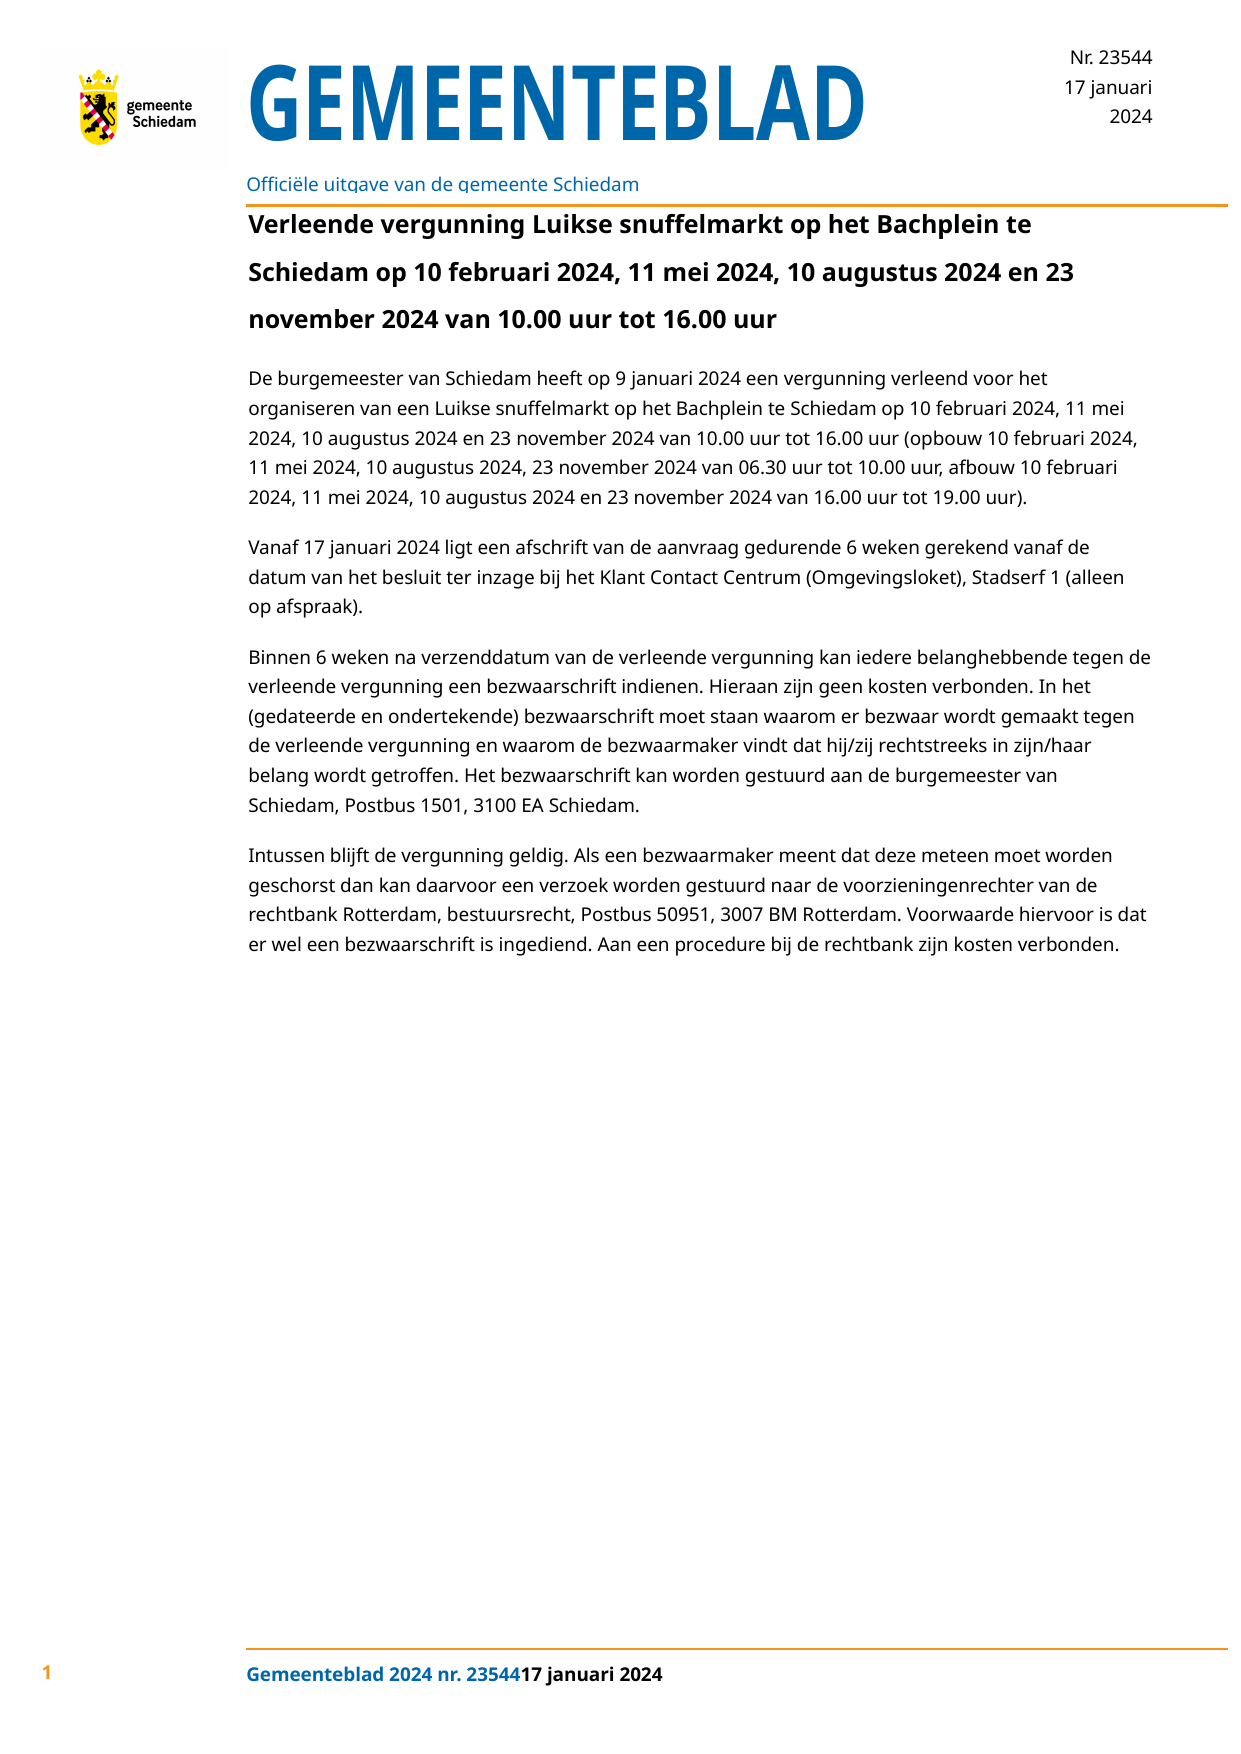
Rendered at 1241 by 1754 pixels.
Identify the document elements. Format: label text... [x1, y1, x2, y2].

text Binnen 6 weken na verzenddatum van de verleende vergunning kan iedere belanghebbende tegen de verleende vergunning een bezwaarschrift indienen. Hieraan zijn geen kosten verbonden. In het (gedateerde en ondertekende) bezwaarschrift moet staan waarom er bezwaar wordt gemaakt tegen de verleende vergunning en waarom de bezwaarmaker vindt dat hij/zij rechtstreeks in zijn/haar belang wordt getroffen. Het bezwaarschrift kan worden gestuurd aan de burgemeester van Schiedam, Postbus 1501, 3100 EA Schiedam. [248, 644, 1152, 817]
text Verleende vergunning Luikse snuffelmarkt op het Bachplein te Schiedam op 10 februari 2024, 11 mei 2024, 10 augustus 2024 en 23 november 2024 van 10.00 uur tot 16.00 uur [248, 207, 1152, 336]
text Intussen blijft de vergunning geldig. Als een bezwaarmaker meent dat deze meteen moet worden geschorst dan kan daarvoor een verzoek worden gestuurd naar de voorzieningenrechter van de rechtbank Rotterdam, bestuursrecht, Postbus 50951, 3007 BM Rotterdam. Voorwaarde hiervoor is dat er wel een bezwaarschrift is ingediend. Aan een procedure bij de rechtbank zijn kosten verbonden. [248, 842, 1152, 957]
picture [41, 47, 231, 172]
text Vanaf 17 januari 2024 ligt een afschrift van de aanvraag gedurende 6 weken gerekend vanaf de datum van het besluit ter inzage bij het Klant Contact Centrum (Omgevingsloket), Stadserf 1 (alleen op afspraak). [248, 534, 1152, 619]
text De burgemeester van Schiedam heeft op 9 januari 2024 een vergunning verleend voor het organiseren van een Luikse snuffelmarkt op het Bachplein te Schiedam op 10 februari 2024, 11 mei 2024, 10 augustus 2024 en 23 november 2024 van 10.00 uur tot 16.00 uur (opbouw 10 februari 2024, 11 mei 2024, 10 augustus 2024, 23 november 2024 van 06.30 uur tot 10.00 uur, afbouw 10 februari 2024, 11 mei 2024, 10 augustus 2024 en 23 november 2024 van 16.00 uur tot 19.00 uur). [248, 366, 1152, 509]
